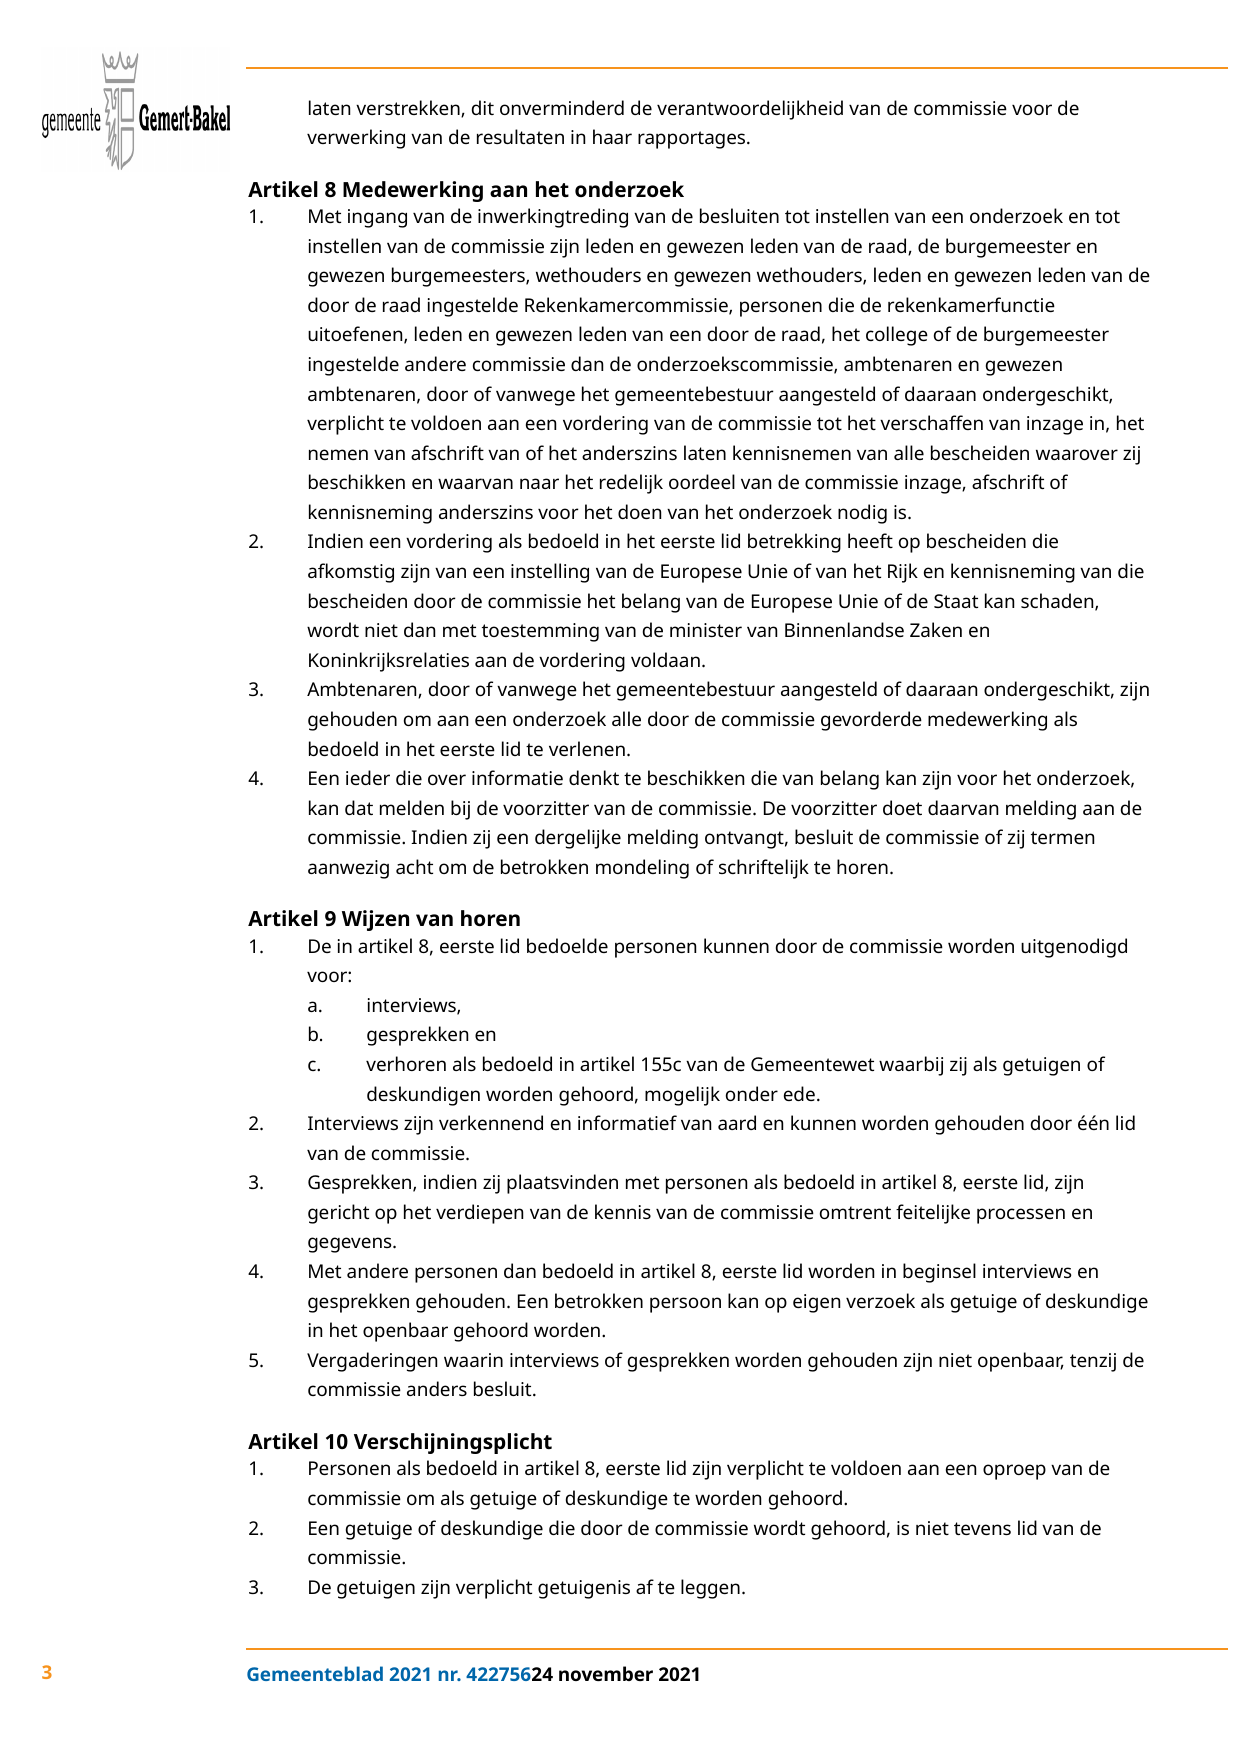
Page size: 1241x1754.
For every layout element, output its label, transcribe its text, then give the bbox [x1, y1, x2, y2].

text Artikel 9 Wijzen van horen [248, 904, 1152, 933]
list Een ieder die over informatie denkt te beschikken die van belang kan zijn voor het onderzoek, kan dat melden bij de voorzitter van de commissie. De voorzitter doet daarvan melding aan de commissie. Indien zij een dergelijke melding ontvangt, besluit de commissie of zij termen aanwezig acht om de betrokken mondeling of schriftelijk te horen. [248, 765, 1152, 880]
list Gesprekken, indien zij plaatsvinden met personen als bedoeld in artikel 8, eerste lid, zijn gericht op het verdiepen van de kennis van de commissie omtrent feitelijke processen en gegevens. [248, 1169, 1152, 1254]
list Vergaderingen waarin interviews of gesprekken worden gehouden zijn niet openbaar, tenzij de commissie anders besluit. [248, 1347, 1152, 1402]
list De getuigen zijn verplicht getuigenis af te leggen. [248, 1574, 1152, 1599]
list Met andere personen dan bedoeld in artikel 8, eerste lid worden in beginsel interviews en gesprekken gehouden. Een betrokken persoon kan op eigen verzoek als getuige of deskundige in het openbaar gehoord worden. [248, 1258, 1152, 1343]
list Een getuige of deskundige die door de commissie wordt gehoord, is niet tevens lid van de commissie. [248, 1515, 1152, 1570]
list gesprekken en [307, 1022, 1152, 1047]
list Ambtenaren, door of vanwege het gemeentebestuur aangesteld of daaraan ondergeschikt, zijn gehouden om aan een onderzoek alle door de commissie gevorderde medewerking als bedoeld in het eerste lid te verlenen. [248, 677, 1152, 761]
list Personen als bedoeld in artikel 8, eerste lid zijn verplicht te voldoen aan een oproep van de commissie om als getuige of deskundige te worden gehoord. [248, 1456, 1152, 1511]
picture [41, 47, 231, 172]
list laten verstrekken, dit onverminderd de verantwoordelijkheid van de commissie voor de verwerking van de resultaten in haar rapportages. [248, 95, 1152, 150]
text Artikel 10 Verschijningsplicht [248, 1427, 1152, 1456]
text Artikel 8 Medewerking aan het onderzoek [248, 175, 1152, 203]
list Indien een vordering als bedoeld in het eerste lid betrekking heeft op bescheiden die afkomstig zijn van een instelling van de Europese Unie of van het Rijk en kennisneming van die bescheiden door de commissie het belang van de Europese Unie of de Staat kan schaden, wordt niet dan met toestemming van de minister van Binnenlandse Zaken en Koninkrijksrelaties aan de vordering voldaan. [248, 529, 1152, 673]
list interviews, [307, 992, 1152, 1018]
list verhoren als bedoeld in artikel 155c van de Gemeentewet waarbij zij als getuigen of deskundigen worden gehoord, mogelijk onder ede. [307, 1051, 1152, 1107]
list De in artikel 8, eerste lid bedoelde personen kunnen door de commissie worden uitgenodigd voor: [248, 933, 1152, 988]
list Interviews zijn verkennend en informatief van aard en kunnen worden gehouden door één lid van de commissie. [248, 1110, 1152, 1166]
list Met ingang van de inwerkingtreding van de besluiten tot instellen van een onderzoek en tot instellen van de commissie zijn leden en gewezen leden van de raad, de burgemeester en gewezen burgemeesters, wethouders en gewezen wethouders, leden en gewezen leden van de door de raad ingestelde Rekenkamercommissie, personen die de rekenkamerfunctie uitoefenen, leden en gewezen leden van een door de raad, het college of de burgemeester ingestelde andere commissie dan de onderzoekscommissie, ambtenaren en gewezen ambtenaren, door of vanwege het gemeentebestuur aangesteld of daaraan ondergeschikt, verplicht te voldoen aan een vordering van de commissie tot het verschaffen van inzage in, het nemen van afschrift van of het anderszins laten kennisnemen van alle bescheiden waarover zij beschikken en waarvan naar het redelijk oordeel van de commissie inzage, afschrift of kennisneming anderszins voor het doen van het onderzoek nodig is. [248, 203, 1152, 525]
